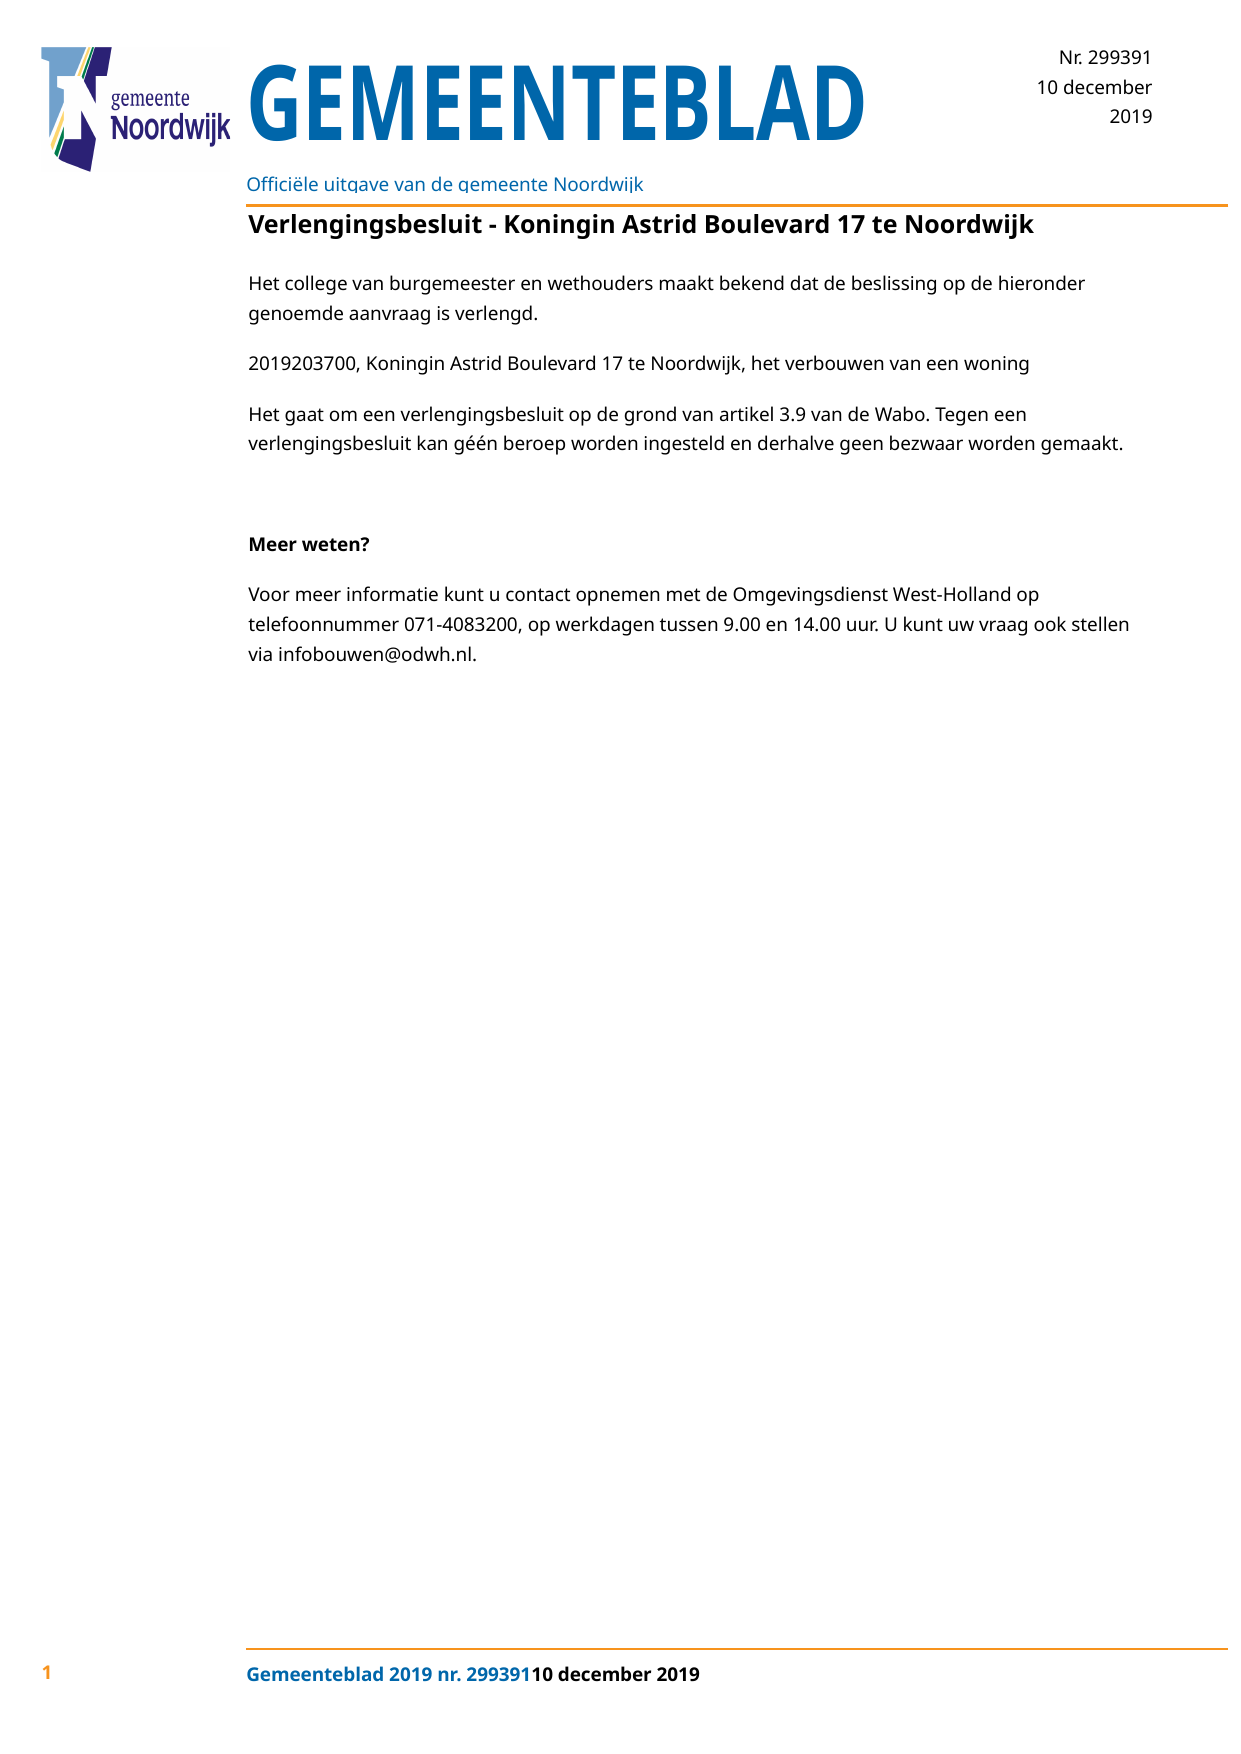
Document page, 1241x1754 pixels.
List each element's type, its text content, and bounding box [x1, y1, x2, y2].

text Het gaat om een verlengingsbesluit op de grond van artikel 3.9 van de Wabo. Tegen een verlengingsbesluit kan géén beroep worden ingesteld en derhalve geen bezwaar worden gemaakt. [248, 401, 1152, 456]
text Meer weten? [248, 531, 1152, 557]
text Het college van burgemeester en wethouders maakt bekend dat de beslissing op de hieronder genoemde aanvraag is verlengd. [248, 270, 1152, 326]
text 2019203700, Koningin Astrid Boulevard 17 te Noordwijk, het verbouwen van een woning [248, 350, 1152, 376]
text Voor meer informatie kunt u contact opnemen met de Omgevingsdienst West-Holland op telefoonnummer 071-4083200, op werkdagen tussen 9.00 en 14.00 uur. U kunt uw vraag ook stellen via infobouwen@odwh.nl. [248, 582, 1152, 666]
text Verlengingsbesluit - Koningin Astrid Boulevard 17 te Noordwijk [248, 207, 1152, 241]
picture [41, 47, 231, 172]
